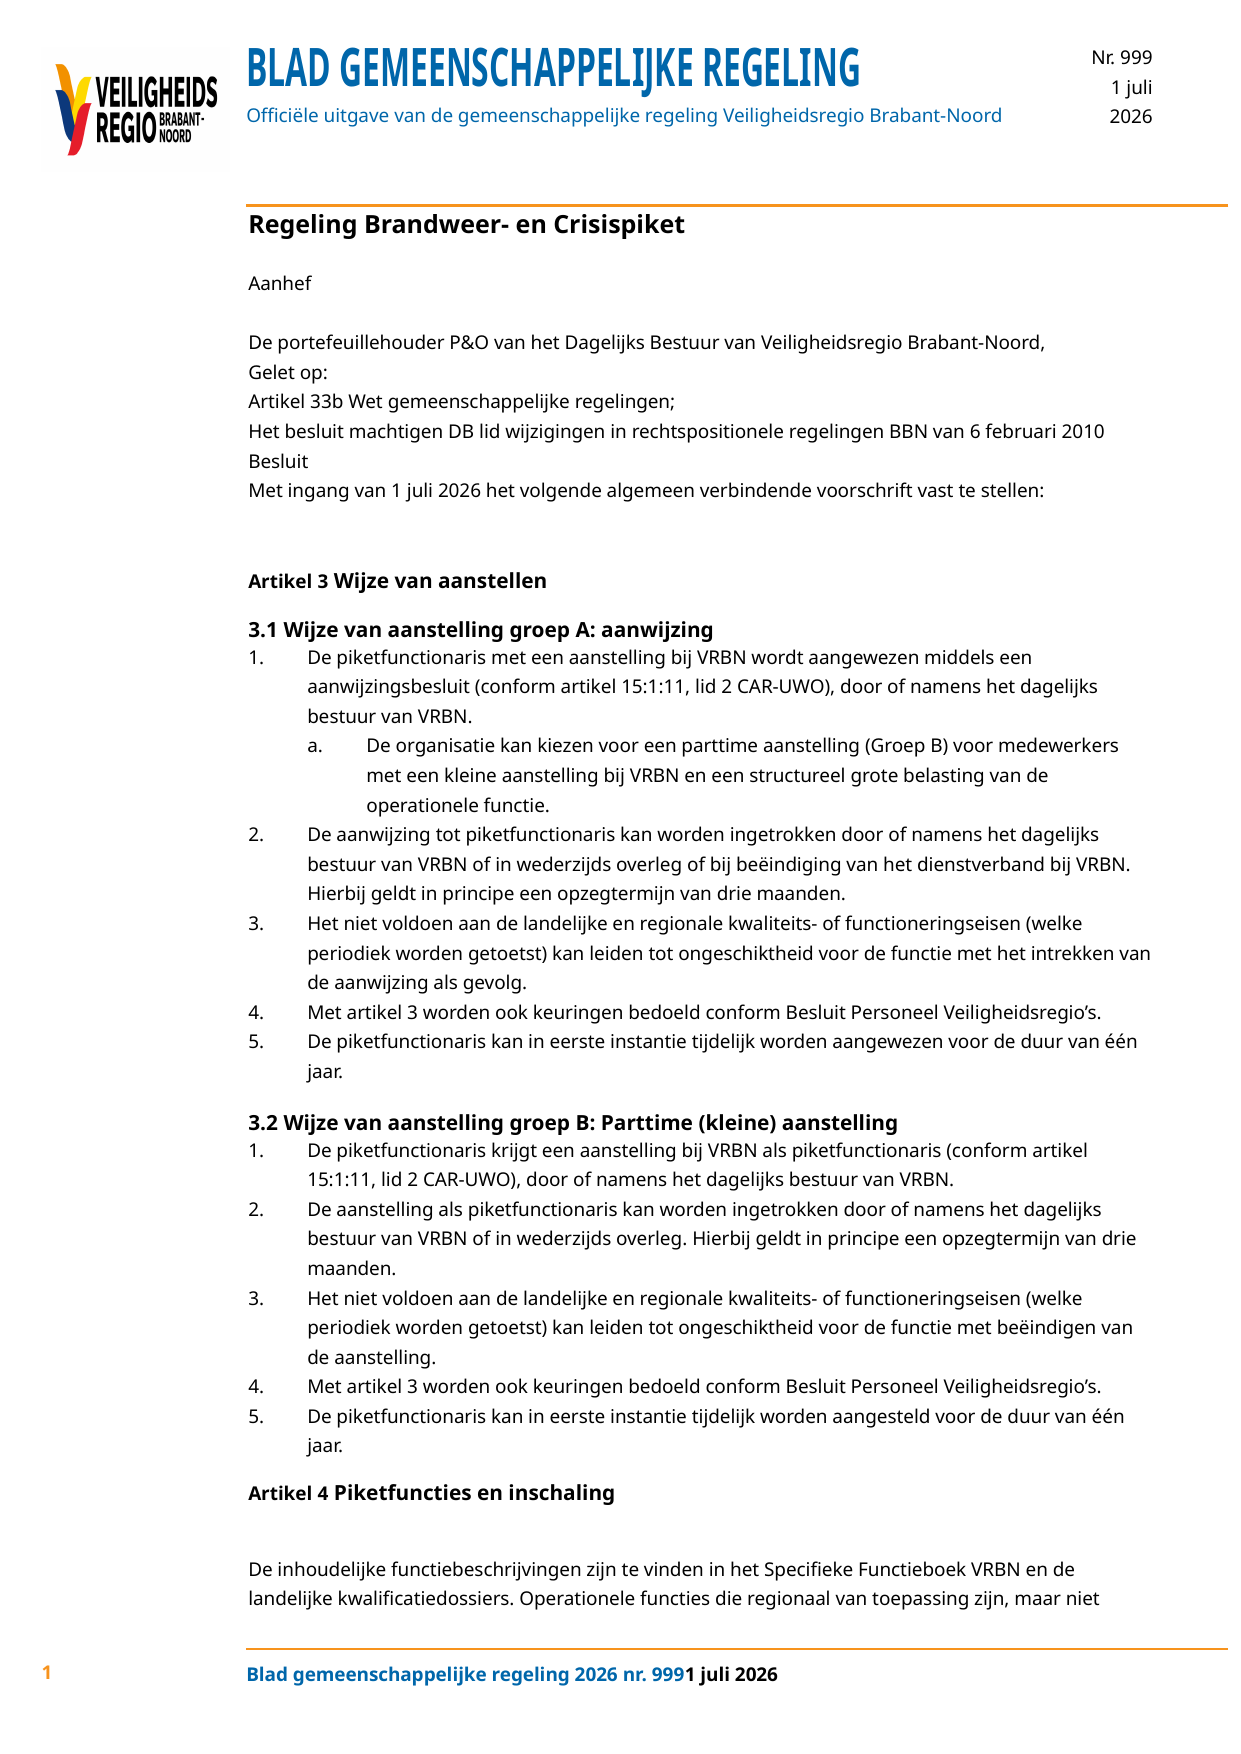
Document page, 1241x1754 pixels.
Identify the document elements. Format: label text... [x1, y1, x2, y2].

text 3.1 Wijze van aanstelling groep A: aanwijzing [248, 615, 1152, 644]
text Artikel 4 Piketfuncties en inschaling [248, 1478, 1152, 1507]
text De portefeuillehouder P&O van het Dagelijks Bestuur van Veiligheidsregio Brabant-Noord, [248, 329, 1152, 355]
list De aanstelling als piketfunctionaris kan worden ingetrokken door of namens het dagelijks bestuur van VRBN of in wederzijds overleg. Hierbij geldt in principe een opzegtermijn van drie maanden. [248, 1196, 1152, 1281]
text De inhoudelijke functiebeschrijvingen zijn te vinden in het Specifieke Functieboek VRBN en de landelijke kwalificatiedossiers. Operationele functies die regionaal van toepassing zijn, maar niet [248, 1556, 1152, 1611]
list Het niet voldoen aan de landelijke en regionale kwaliteits- of functioneringseisen (welke periodiek worden getoetst) kan leiden tot ongeschiktheid voor de functie met het intrekken van de aanwijzing als gevolg. [248, 910, 1152, 995]
list De organisatie kan kiezen voor een parttime aanstelling (Groep B) voor medewerkers met een kleine aanstelling bij VRBN en een structureel grote belasting van de operationele functie. [307, 733, 1152, 817]
text Regeling Brandweer- en Crisispiket [248, 207, 1152, 241]
text Artikel 3 Wijze van aanstellen [248, 566, 1152, 594]
text Met ingang van 1 juli 2026 het volgende algemeen verbindende voorschrift vast te stellen: [248, 477, 1152, 503]
list De aanwijzing tot piketfunctionaris kan worden ingetrokken door of namens het dagelijks bestuur van VRBN of in wederzijds overleg of bij beëindiging van het dienstverband bij VRBN. Hierbij geldt in principe een opzegtermijn van drie maanden. [248, 821, 1152, 906]
text Gelet op: [248, 359, 1152, 385]
list De piketfunctionaris met een aanstelling bij VRBN wordt aangewezen middels een aanwijzingsbesluit (conform artikel 15:1:11, lid 2 CAR-UWO), door of namens het dagelijks bestuur van VRBN. [248, 644, 1152, 729]
list De piketfunctionaris kan in eerste instantie tijdelijk worden aangesteld voor de duur van één jaar. [248, 1403, 1152, 1458]
list De piketfunctionaris kan in eerste instantie tijdelijk worden aangewezen voor de duur van één jaar. [248, 1028, 1152, 1084]
list De piketfunctionaris krijgt een aanstelling bij VRBN als piketfunctionaris (conform artikel 15:1:11, lid 2 CAR-UWO), door of namens het dagelijks bestuur van VRBN. [248, 1137, 1152, 1192]
text 3.2 Wijze van aanstelling groep B: Parttime (kleine) aanstelling [248, 1108, 1152, 1137]
picture [41, 47, 231, 172]
list Het niet voldoen aan de landelijke en regionale kwaliteits- of functioneringseisen (welke periodiek worden getoetst) kan leiden tot ongeschiktheid voor de functie met beëindigen van de aanstelling. [248, 1285, 1152, 1370]
text Besluit [248, 448, 1152, 473]
text Aanhef [248, 270, 1152, 296]
list Met artikel 3 worden ook keuringen bedoeld conform Besluit Personeel Veiligheidsregio’s. [248, 1373, 1152, 1399]
text Artikel 33b Wet gemeenschappelijke regelingen; [248, 389, 1152, 414]
text Het besluit machtigen DB lid wijzigingen in rechtspositionele regelingen BBN van 6 februari 2010 [248, 418, 1152, 444]
list Met artikel 3 worden ook keuringen bedoeld conform Besluit Personeel Veiligheidsregio’s. [248, 999, 1152, 1024]
